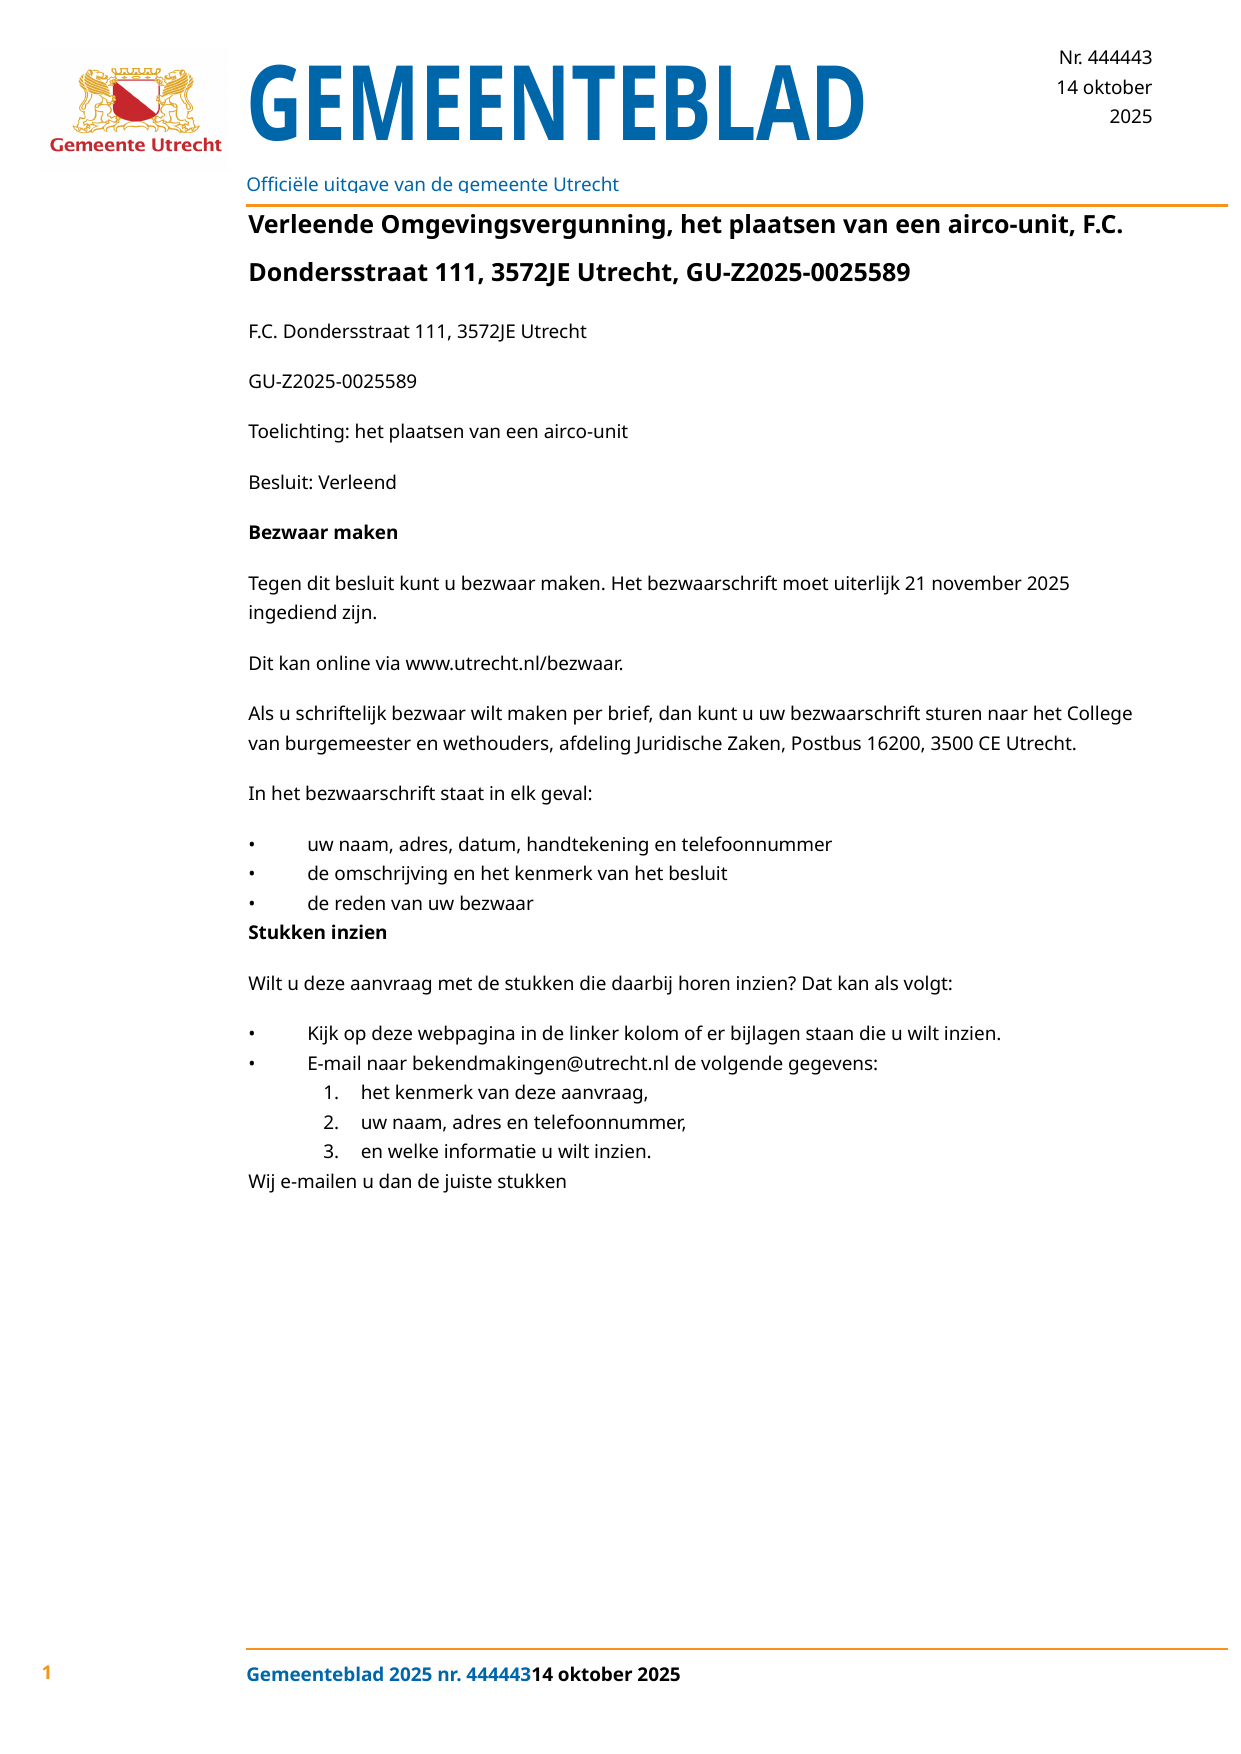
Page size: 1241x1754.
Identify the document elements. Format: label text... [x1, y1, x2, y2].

text Bezwaar maken [248, 519, 1152, 545]
list het kenmerk van deze aanvraag, [323, 1079, 1152, 1105]
text In het bezwaarschrift staat in elk geval: [248, 780, 1152, 806]
text Als u schriftelijk bezwaar wilt maken per brief, dan kunt u uw bezwaarschrift sturen naar het College van burgemeester en wethouders, afdeling Juridische Zaken, Postbus 16200, 3500 CE Utrecht. [248, 700, 1152, 756]
text Besluit: Verleend [248, 469, 1152, 495]
text Wilt u deze aanvraag met de stukken die daarbij horen inzien? Dat kan als volgt: [248, 970, 1152, 996]
picture [41, 47, 231, 172]
list en welke informatie u wilt inzien. [323, 1139, 1152, 1164]
list uw naam, adres en telefoonnummer, [323, 1109, 1152, 1135]
list Kijk op deze webpagina in de linker kolom of er bijlagen staan die u wilt inzien. [248, 1020, 1152, 1046]
text Verleende Omgevingsvergunning, het plaatsen van een airco-unit, F.C. Dondersstraat 111, 3572JE Utrecht, GU-Z2025-0025589 [248, 207, 1152, 288]
list de omschrijving en het kenmerk van het besluit [248, 860, 1152, 886]
list de reden van uw bezwaar [248, 890, 1152, 916]
text F.C. Dondersstraat 111, 3572JE Utrecht [248, 318, 1152, 344]
text GU-Z2025-0025589 [248, 368, 1152, 394]
text Stukken inzien [248, 919, 1152, 945]
text Dit kan online via www.utrecht.nl/bezwaar. [248, 650, 1152, 676]
text Wij e-mailen u dan de juiste stukken [248, 1168, 1152, 1194]
text Tegen dit besluit kunt u bezwaar maken. Het bezwaarschrift moet uiterlijk 21 november 2025 ingediend zijn. [248, 570, 1152, 625]
list E-mail naar bekendmakingen@utrecht.nl de volgende gegevens: [248, 1050, 1152, 1076]
list uw naam, adres, datum, handtekening en telefoonnummer [248, 831, 1152, 857]
text Toelichting: het plaatsen van een airco-unit [248, 419, 1152, 444]
